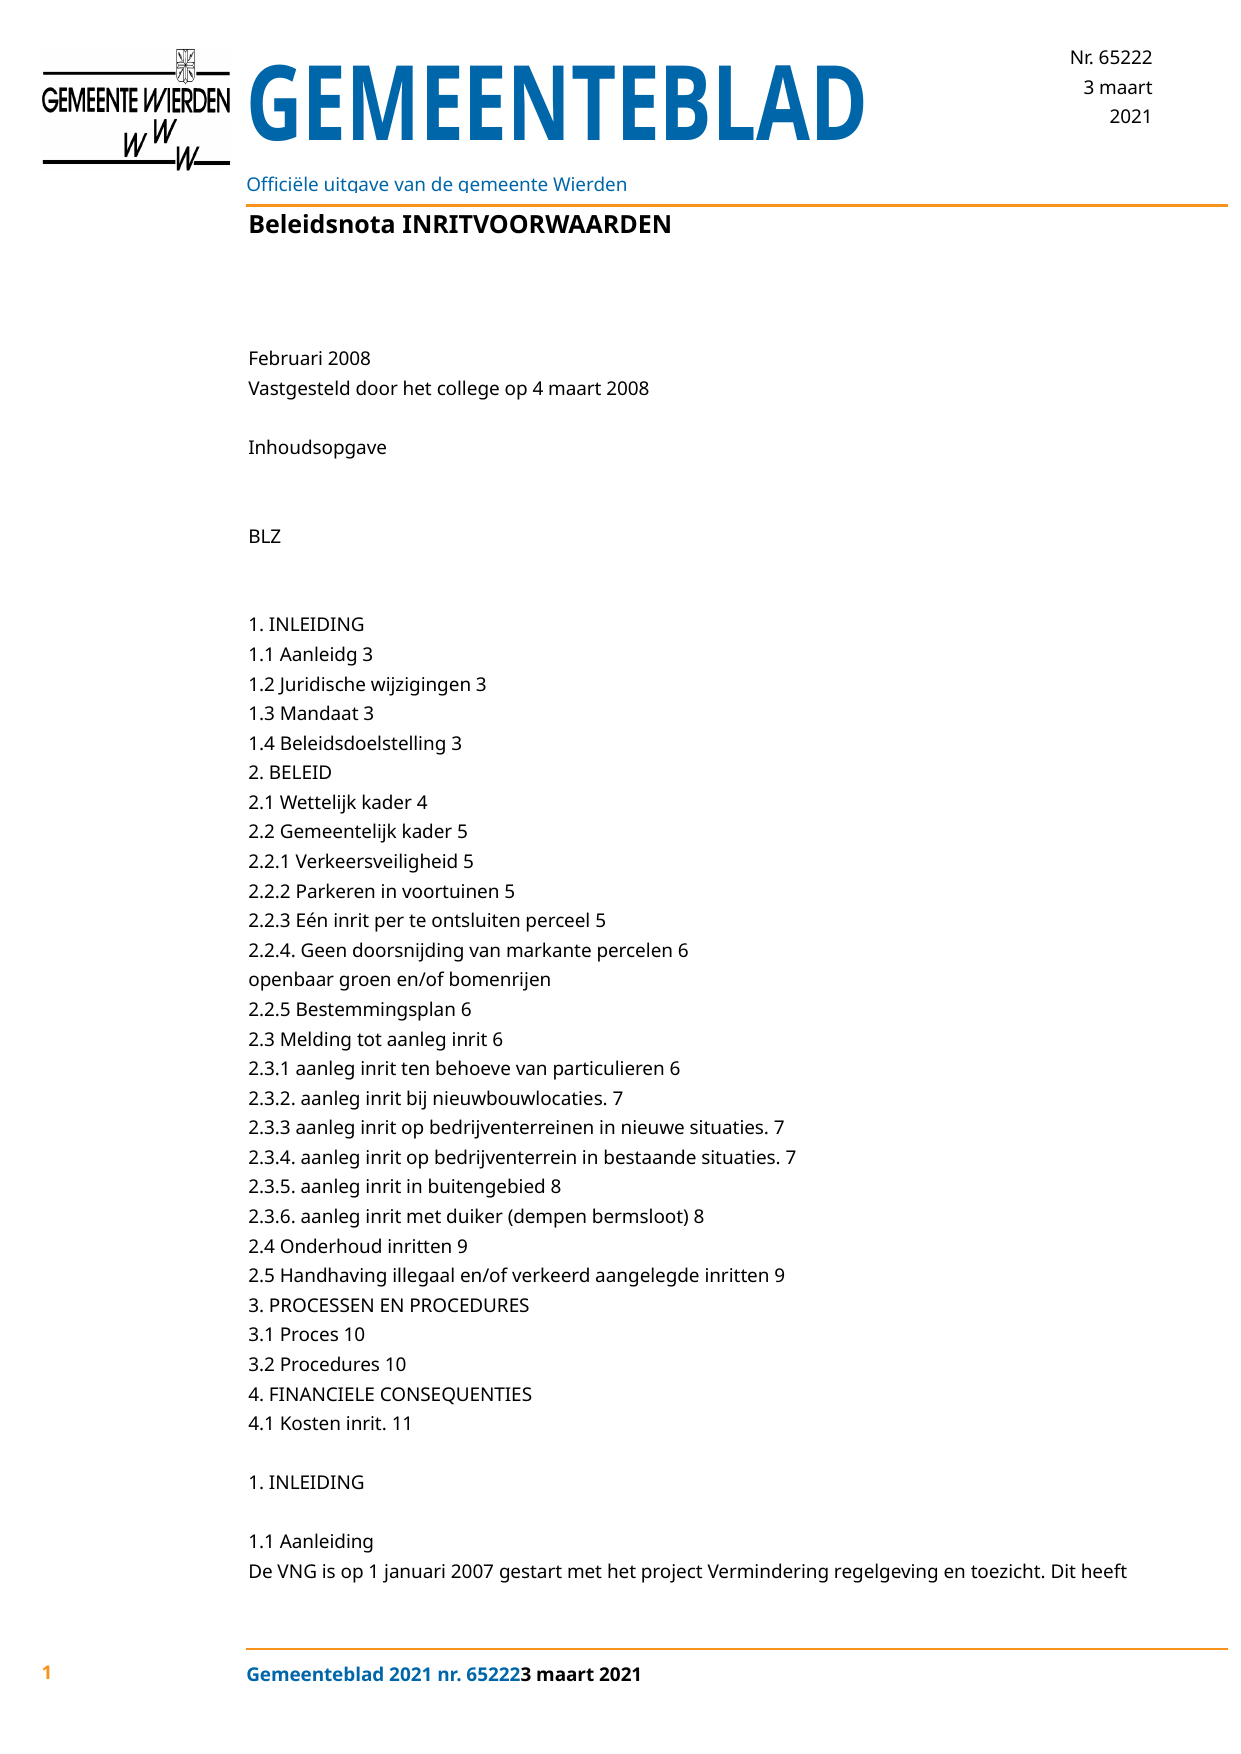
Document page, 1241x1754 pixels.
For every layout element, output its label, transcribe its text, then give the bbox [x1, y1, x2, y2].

text 2. BELEID [248, 759, 1152, 785]
text 2.3.3 aanleg inrit op bedrijventerreinen in nieuwe situaties. 7 [248, 1114, 1152, 1140]
text Beleidsnota INRITVOORWAARDEN [248, 207, 1152, 241]
text 2.3.4. aanleg inrit op bedrijventerrein in bestaande situaties. 7 [248, 1144, 1152, 1170]
text Inhoudsopgave [248, 434, 1152, 460]
text 2.3.2. aanleg inrit bij nieuwbouwlocaties. 7 [248, 1085, 1152, 1111]
text 1.1 Aanleidg 3 [248, 641, 1152, 667]
text 2.1 Wettelijk kader 4 [248, 789, 1152, 815]
text 2.3.5. aanleg inrit in buitengebied 8 [248, 1174, 1152, 1199]
text 2.2.4. Geen doorsnijding van markante percelen 6 [248, 937, 1152, 963]
text 2.2.5 Bestemmingsplan 6 [248, 996, 1152, 1022]
text 1.3 Mandaat 3 [248, 700, 1152, 726]
text 2.2.1 Verkeersveiligheid 5 [248, 848, 1152, 874]
text 1.1 Aanleiding [248, 1529, 1152, 1554]
text openbaar groen en/of bomenrijen [248, 967, 1152, 992]
text 2.5 Handhaving illegaal en/of verkeerd aangelegde inritten 9 [248, 1262, 1152, 1288]
text 1. INLEIDING [248, 1469, 1152, 1495]
text 2.2.2 Parkeren in voortuinen 5 [248, 878, 1152, 903]
text Februari 2008 [248, 345, 1152, 371]
text De VNG is op 1 januari 2007 gestart met het project Vermindering regelgeving en toezicht. Dit heeft [248, 1558, 1152, 1584]
text 1.4 Beleidsdoelstelling 3 [248, 730, 1152, 756]
text 3. PROCESSEN EN PROCEDURES [248, 1292, 1152, 1318]
picture [41, 47, 231, 172]
text 2.4 Onderhoud inritten 9 [248, 1233, 1152, 1258]
text 4. FINANCIELE CONSEQUENTIES [248, 1381, 1152, 1406]
text 4.1 Kosten inrit. 11 [248, 1410, 1152, 1436]
text 2.2 Gemeentelijk kader 5 [248, 819, 1152, 844]
text BLZ [248, 523, 1152, 548]
text 2.3.1 aanleg inrit ten behoeve van particulieren 6 [248, 1055, 1152, 1081]
text Vastgesteld door het college op 4 maart 2008 [248, 375, 1152, 401]
text 3.2 Procedures 10 [248, 1351, 1152, 1377]
text 1. INLEIDING [248, 612, 1152, 637]
text 2.3 Melding tot aanleg inrit 6 [248, 1026, 1152, 1051]
text 3.1 Proces 10 [248, 1322, 1152, 1347]
text 2.3.6. aanleg inrit met duiker (dempen bermsloot) 8 [248, 1203, 1152, 1229]
text 1.2 Juridische wijzigingen 3 [248, 671, 1152, 696]
text 2.2.3 Eén inrit per te ontsluiten perceel 5 [248, 907, 1152, 933]
